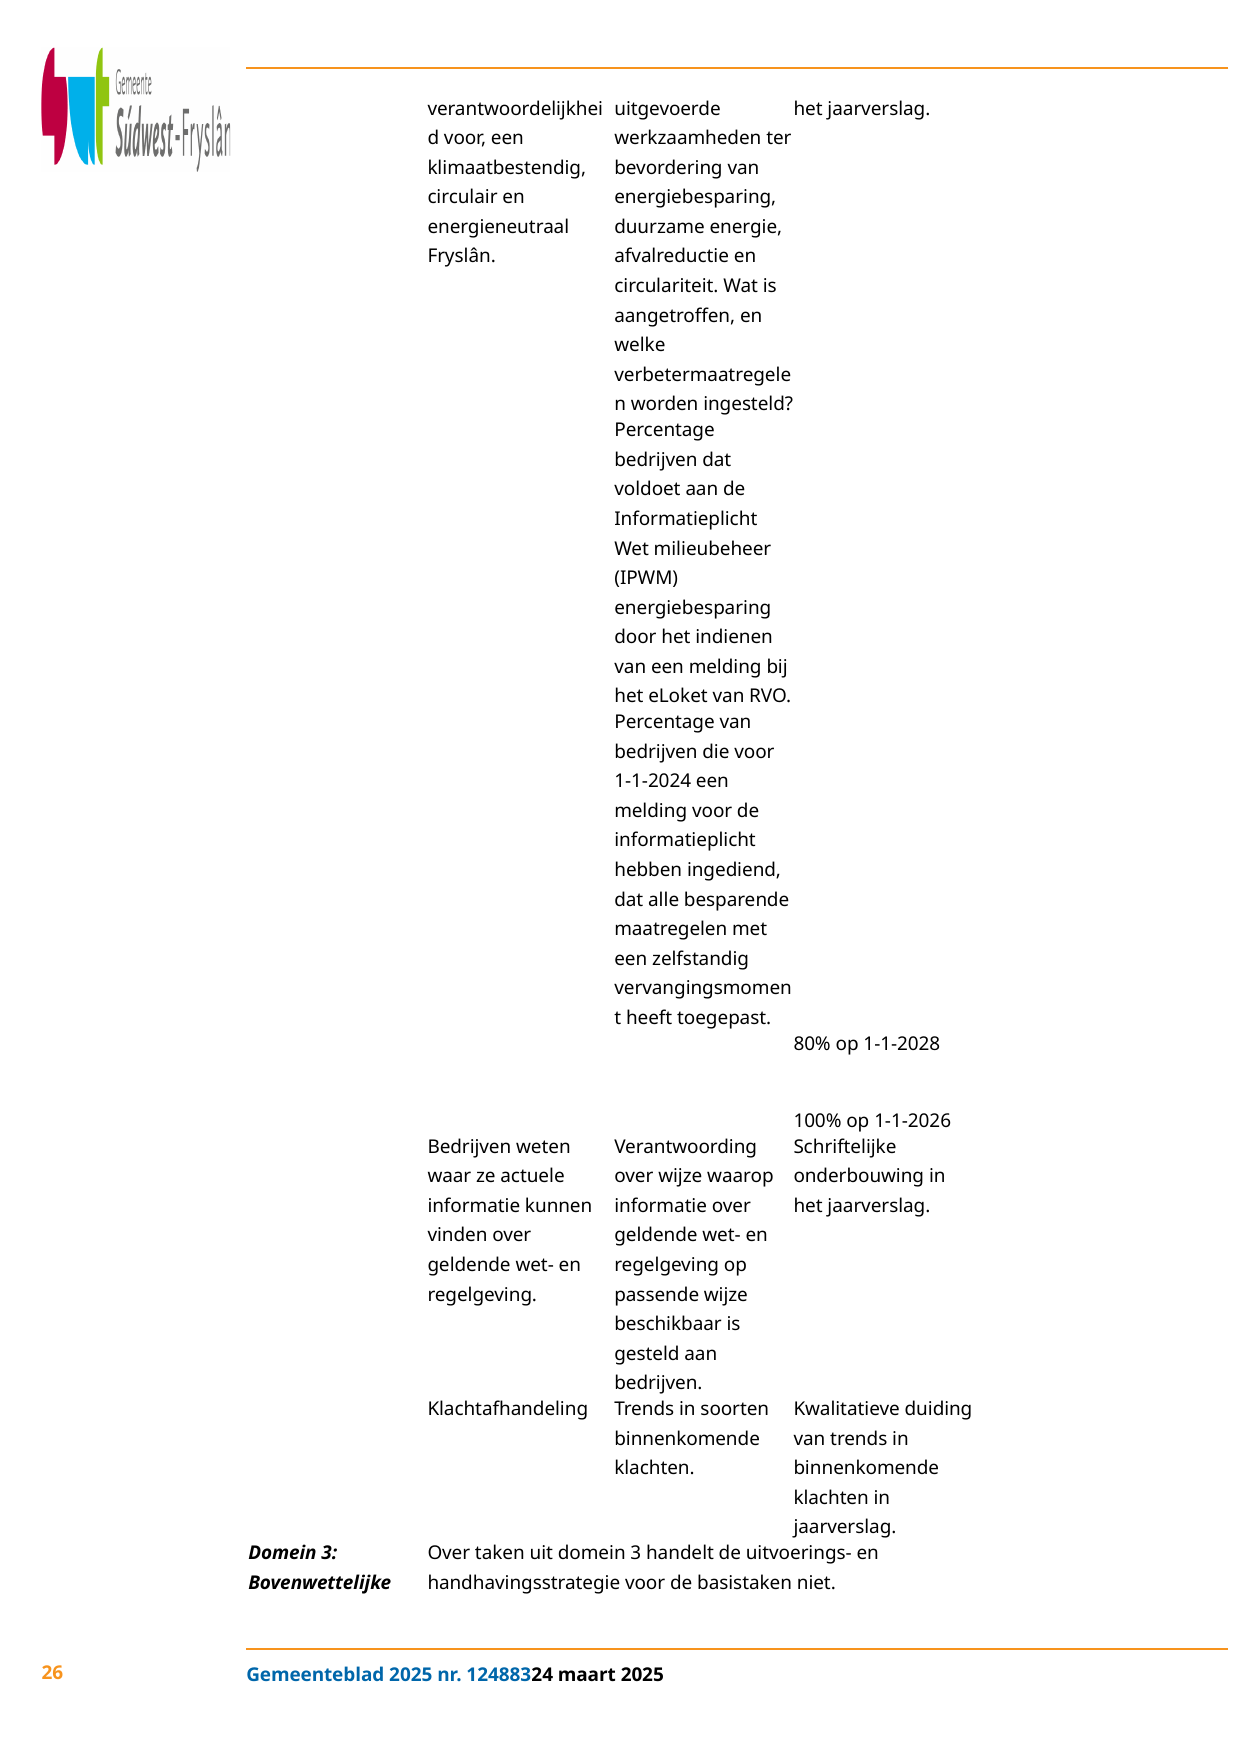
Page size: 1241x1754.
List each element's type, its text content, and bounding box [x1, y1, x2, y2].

picture [41, 47, 231, 172]
table_cell Trends in soorten binnenkomende klachten. [614, 1395, 793, 1539]
table_cell Domein 3: Bovenwettelijke [248, 1539, 427, 1594]
table_cell [614, 1030, 793, 1056]
table_cell Percentage van bedrijven die voor 1-1-2024 een melding voor de informatieplicht hebben ingediend, dat alle besparende maatregelen met een zelfstandig vervangingsmoment heeft toegepast. [614, 708, 793, 1030]
table_cell [973, 1133, 1152, 1395]
table_cell [793, 1081, 972, 1107]
table_cell [427, 1056, 614, 1081]
table_cell [973, 1107, 1152, 1133]
table_cell verantwoordelijkheid voor, een klimaatbestendig, circulair en energieneutraal Fryslân. [427, 95, 614, 416]
table_cell Klachtafhandeling [427, 1395, 614, 1539]
table_cell [248, 1133, 427, 1395]
table_cell [427, 1030, 614, 1056]
table_cell [427, 708, 614, 1030]
table_cell [614, 1056, 793, 1081]
table_cell [973, 1395, 1152, 1539]
table_cell Over taken uit domein 3 handelt de uitvoerings- en handhavingsstrategie voor de basistaken niet. [427, 1539, 972, 1594]
table_cell [248, 416, 427, 708]
table_cell [973, 1030, 1152, 1056]
table_cell uitgevoerde werkzaamheden ter bevordering van energiebesparing, duurzame energie, afvalreductie en circulariteit. Wat is aangetroffen, en welke verbetermaatregelen worden ingesteld? [614, 95, 793, 416]
table_cell [973, 1539, 1152, 1594]
table_cell [793, 1056, 972, 1081]
table_cell [793, 708, 972, 1030]
table_cell [973, 1081, 1152, 1107]
table_cell Percentage bedrijven dat voldoet aan de Informatieplicht Wet milieubeheer (IPWM) energiebesparing door het indienen van een melding bij het eLoket van RVO. [614, 416, 793, 708]
table_cell [973, 95, 1152, 416]
table_cell Schriftelijke onderbouwing in het jaarverslag. [793, 1133, 972, 1395]
table_cell [614, 1107, 793, 1133]
table_cell [973, 416, 1152, 708]
table_cell [973, 1056, 1152, 1081]
table_cell [793, 416, 972, 708]
table_cell Bedrijven weten waar ze actuele informatie kunnen vinden over geldende wet- en regelgeving. [427, 1133, 614, 1395]
table_cell [248, 1107, 427, 1133]
table_cell [248, 1030, 427, 1056]
table_cell [248, 1056, 427, 1081]
table_cell [248, 1395, 427, 1539]
table_cell 80% op 1-1-2028 [793, 1030, 972, 1056]
table_cell [248, 95, 427, 416]
table_cell [614, 1081, 793, 1107]
table_cell [248, 1081, 427, 1107]
table_cell Kwalitatieve duiding van trends in binnenkomende klachten in jaarverslag. [793, 1395, 972, 1539]
table_cell [427, 1107, 614, 1133]
table_cell het jaarverslag. [793, 95, 972, 416]
table_cell Verantwoording over wijze waarop informatie over geldende wet- en regelgeving op passende wijze beschikbaar is gesteld aan bedrijven. [614, 1133, 793, 1395]
table_cell [973, 708, 1152, 1030]
table_cell [248, 708, 427, 1030]
table_cell 100% op 1-1-2026 [793, 1107, 972, 1133]
table_cell [427, 1081, 614, 1107]
table_cell [427, 416, 614, 708]
